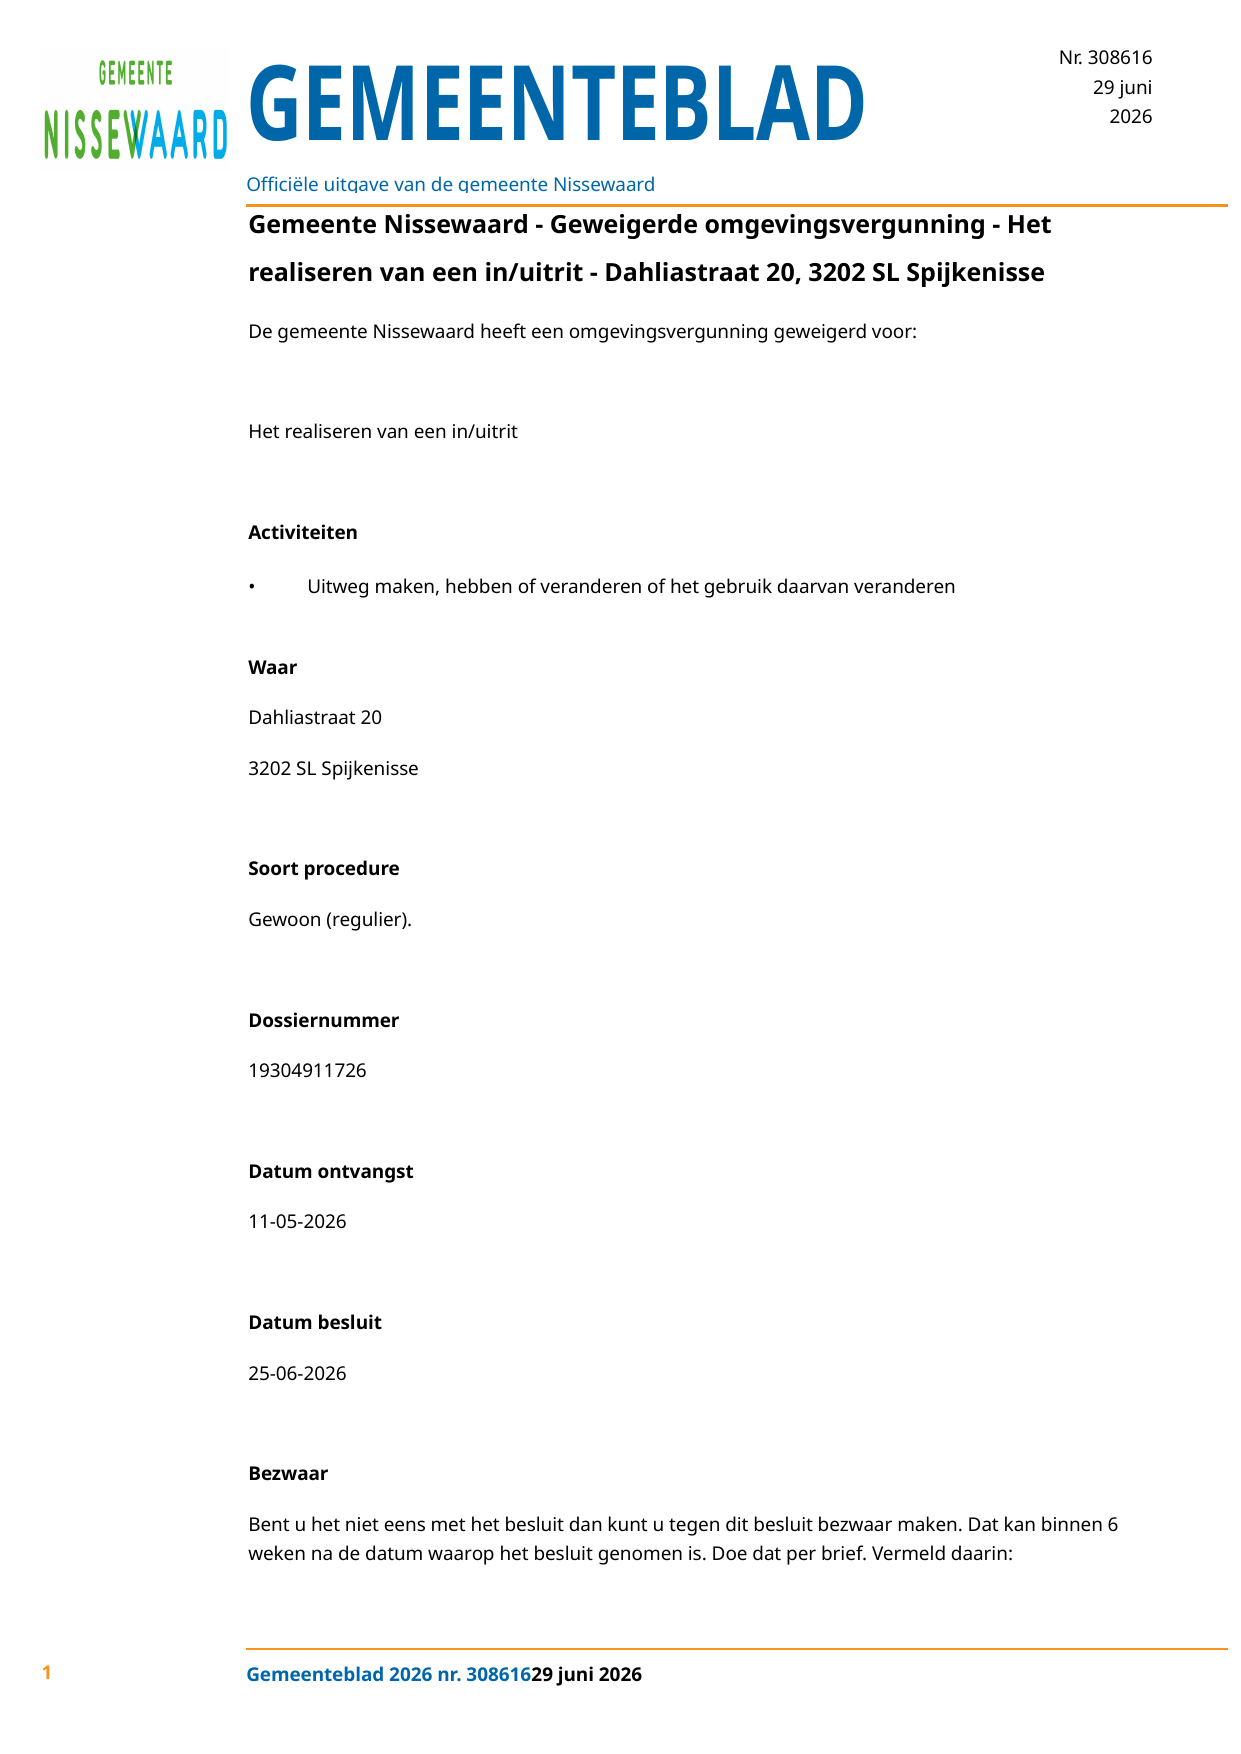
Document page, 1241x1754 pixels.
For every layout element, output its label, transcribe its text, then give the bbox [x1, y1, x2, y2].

text Soort procedure [248, 856, 1152, 881]
text De gemeente Nissewaard heeft een omgevingsvergunning geweigerd voor: [248, 318, 1152, 344]
text Activiteiten [248, 519, 1152, 545]
picture [41, 47, 231, 172]
text Het realiseren van een in/uitrit [248, 419, 1152, 444]
text Gewoon (regulier). [248, 906, 1152, 932]
text Dahliastraat 20 [248, 704, 1152, 730]
text 11-05-2026 [248, 1208, 1152, 1234]
text Datum besluit [248, 1309, 1152, 1335]
text Bent u het niet eens met het besluit dan kunt u tegen dit besluit bezwaar maken. Dat kan binnen 6 weken na de datum waarop het besluit genomen is. Doe dat per brief. Vermeld daarin: [248, 1511, 1152, 1566]
text 19304911726 [248, 1057, 1152, 1083]
text Dossiernummer [248, 1007, 1152, 1033]
text Datum ontvangst [248, 1158, 1152, 1184]
text Bezwaar [248, 1461, 1152, 1486]
text Gemeente Nissewaard - Geweigerde omgevingsvergunning - Het realiseren van een in/uitrit - Dahliastraat 20, 3202 SL Spijkenisse [248, 207, 1152, 288]
text 3202 SL Spijkenisse [248, 755, 1152, 781]
text 25-06-2026 [248, 1360, 1152, 1386]
list ﻿Uitweg maken, hebben of veranderen of het gebruik daarvan veranderen [248, 570, 1152, 599]
text Waar [248, 654, 1152, 680]
